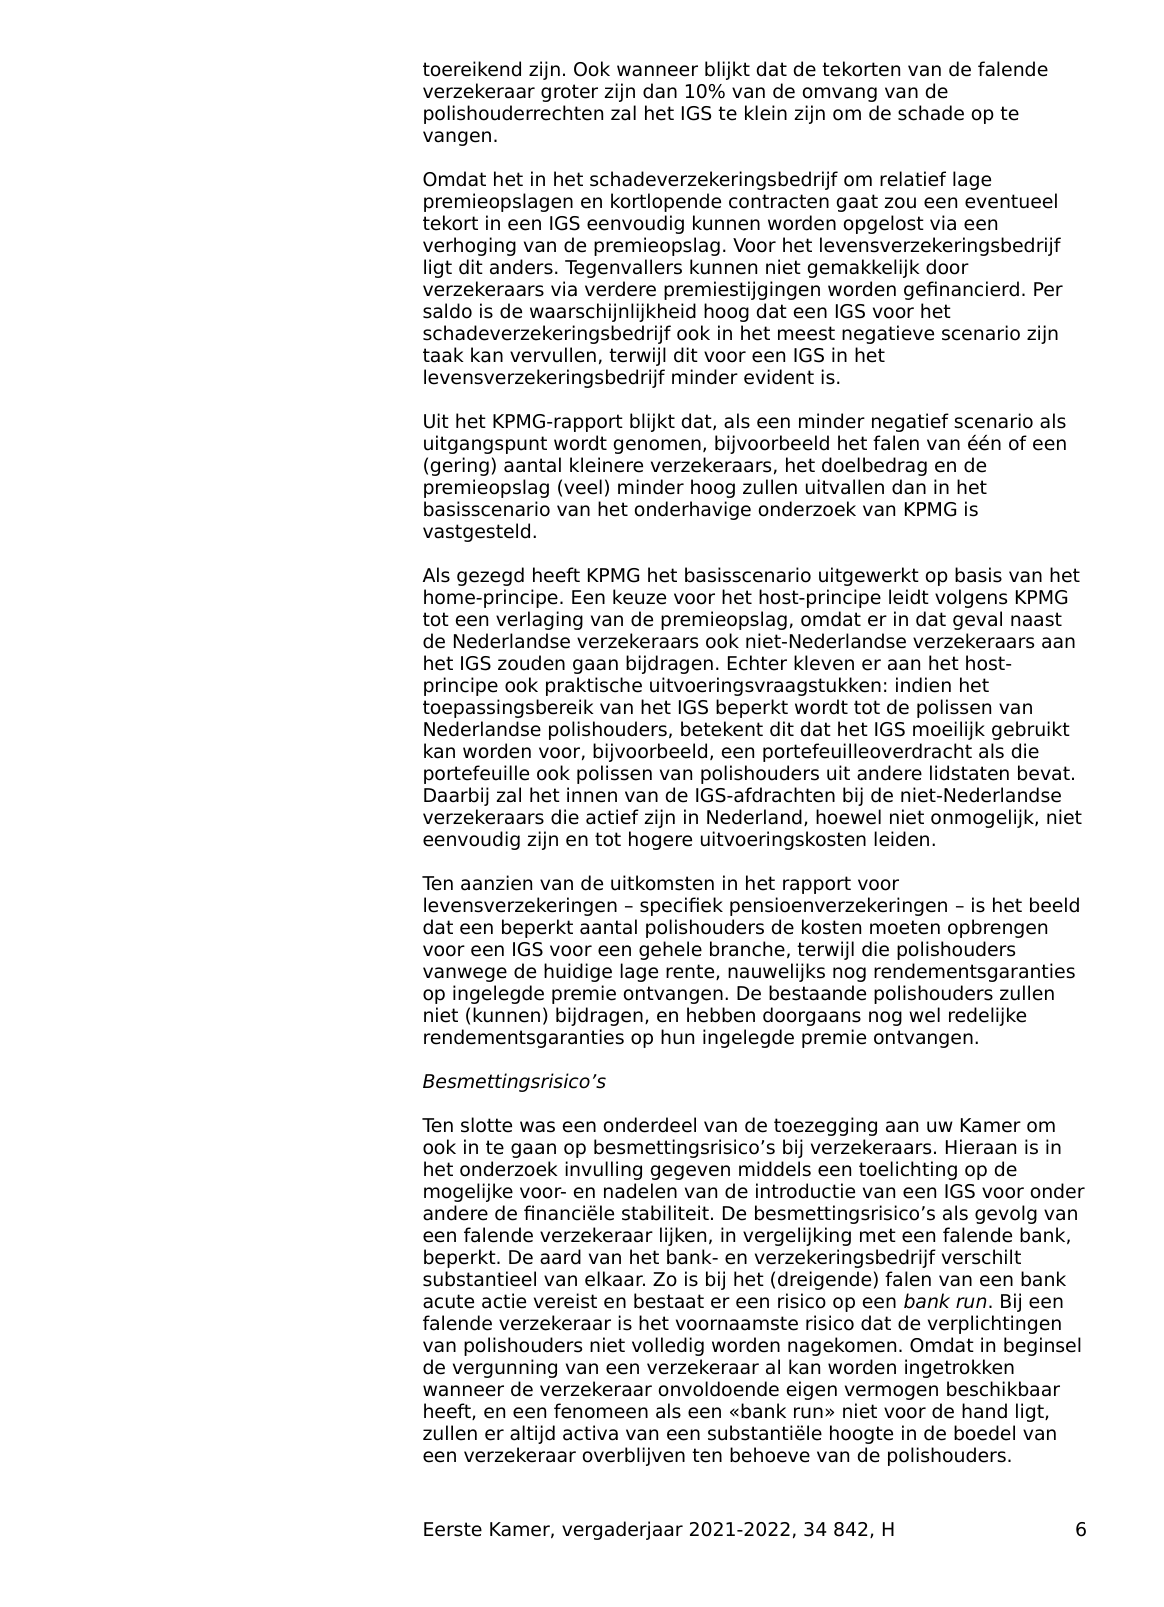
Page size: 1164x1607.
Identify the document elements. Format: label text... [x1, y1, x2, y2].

text Ten aanzien van de uitkomsten in het rapport voor levensverzekeringen – specifiek pensioenverzekeringen – is het beeld dat een beperkt aantal polishouders de kosten moeten opbrengen voor een IGS voor een gehele branche, terwijl die polishouders vanwege de huidige lage rente, nauwelijks nog rendementsgaranties op ingelegde premie ontvangen. De bestaande polishouders zullen niet (kunnen) bijdragen, en hebben doorgaans nog wel redelijke rendementsgaranties op hun ingelegde premie ontvangen. [422, 873, 1087, 1049]
text toereikend zijn. Ook wanneer blijkt dat de tekorten van de falende verzekeraar groter zijn dan 10% van de omvang van de polishouderrechten zal het IGS te klein zijn om de schade op te vangen. [422, 59, 1087, 147]
text Als gezegd heeft KPMG het basisscenario uitgewerkt op basis van het home-principe. Een keuze voor het host-principe leidt volgens KPMG tot een verlaging van de premieopslag, omdat er in dat geval naast de Nederlandse verzekeraars ook niet-Nederlandse verzekeraars aan het IGS zouden gaan bijdragen. Echter kleven er aan het host-principe ook praktische uitvoeringsvraagstukken: indien het toepassingsbereik van het IGS beperkt wordt tot de polissen van Nederlandse polishouders, betekent dit dat het IGS moeilijk gebruikt kan worden voor, bijvoorbeeld, een portefeuilleoverdracht als die portefeuille ook polissen van polishouders uit andere lidstaten bevat. Daarbij zal het innen van de IGS-afdrachten bij de niet-Nederlandse verzekeraars die actief zijn in Nederland, hoewel niet onmogelijk, niet eenvoudig zijn en tot hogere uitvoeringskosten leiden. [422, 565, 1087, 851]
subtitle Besmettingsrisico’s [422, 1071, 1087, 1093]
text Ten slotte was een onderdeel van de toezegging aan uw Kamer om ook in te gaan op besmettingsrisico’s bij verzekeraars. Hieraan is in het onderzoek invulling gegeven middels een toelichting op de mogelijke voor- en nadelen van de introductie van een IGS voor onder andere de financiële stabiliteit. De besmettingsrisico’s als gevolg van een falende verzekeraar lijken, in vergelijking met een falende bank, beperkt. De aard van het bank- en verzekeringsbedrijf verschilt substantieel van elkaar. Zo is bij het (dreigende) falen van een bank acute actie vereist en bestaat er een risico op een bank run. Bij een falende verzekeraar is het voornaamste risico dat de verplichtingen van polishouders niet volledig worden nagekomen. Omdat in beginsel de vergunning van een verzekeraar al kan worden ingetrokken wanneer de verzekeraar onvoldoende eigen vermogen beschikbaar heeft, en een fenomeen als een «bank run» niet voor de hand ligt, zullen er altijd activa van een substantiële hoogte in de boedel van een verzekeraar overblijven ten behoeve van de polishouders. [422, 1115, 1087, 1467]
text Uit het KPMG-rapport blijkt dat, als een minder negatief scenario als uitgangspunt wordt genomen, bijvoorbeeld het falen van één of een (gering) aantal kleinere verzekeraars, het doelbedrag en de premieopslag (veel) minder hoog zullen uitvallen dan in het basisscenario van het onderhavige onderzoek van KPMG is vastgesteld. [422, 411, 1087, 543]
text Omdat het in het schadeverzekeringsbedrijf om relatief lage premieopslagen en kortlopende contracten gaat zou een eventueel tekort in een IGS eenvoudig kunnen worden opgelost via een verhoging van de premieopslag. Voor het levensverzekeringsbedrijf ligt dit anders. Tegenvallers kunnen niet gemakkelijk door verzekeraars via verdere premiestijgingen worden gefinancierd. Per saldo is de waarschijnlijkheid hoog dat een IGS voor het schadeverzekeringsbedrijf ook in het meest negatieve scenario zijn taak kan vervullen, terwijl dit voor een IGS in het levensverzekeringsbedrijf minder evident is. [422, 169, 1087, 389]
